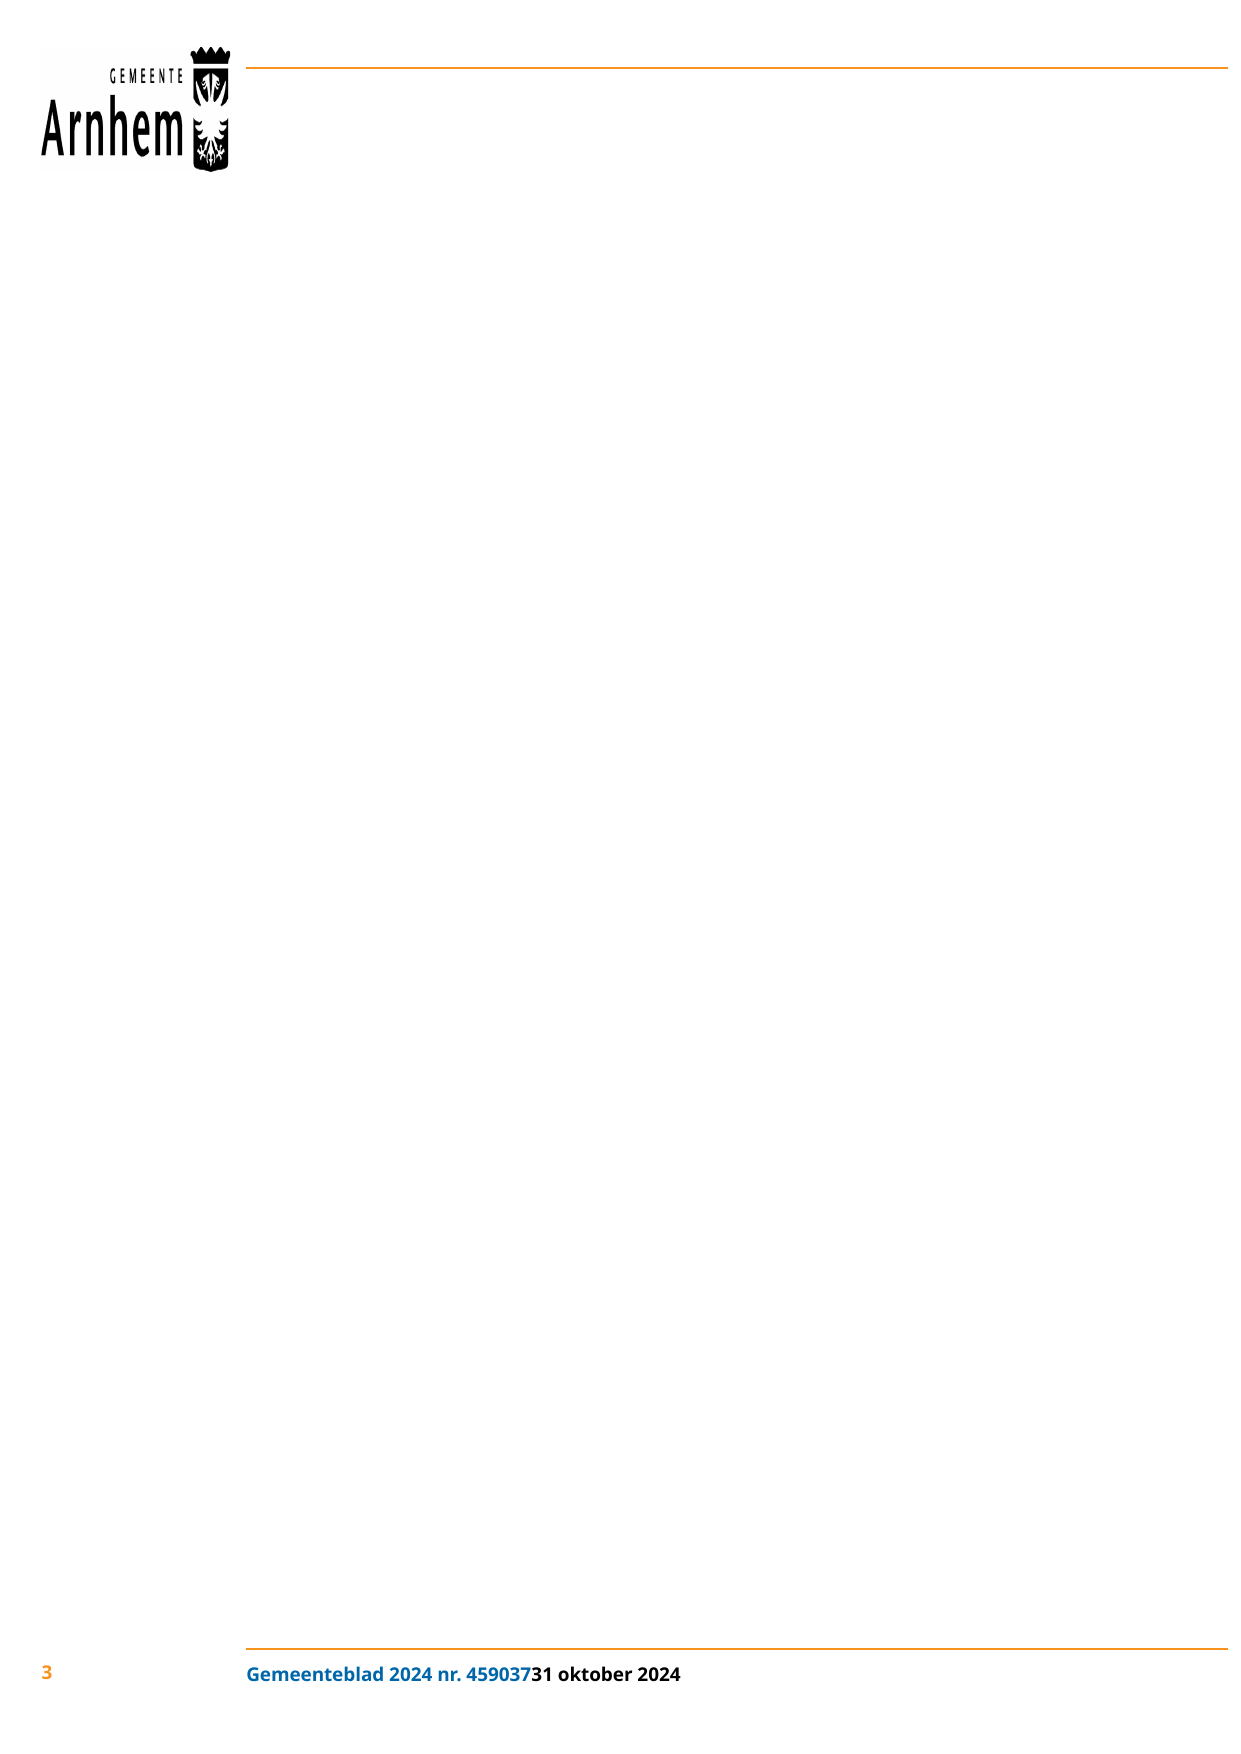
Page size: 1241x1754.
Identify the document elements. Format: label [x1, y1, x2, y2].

picture [41, 47, 231, 172]
